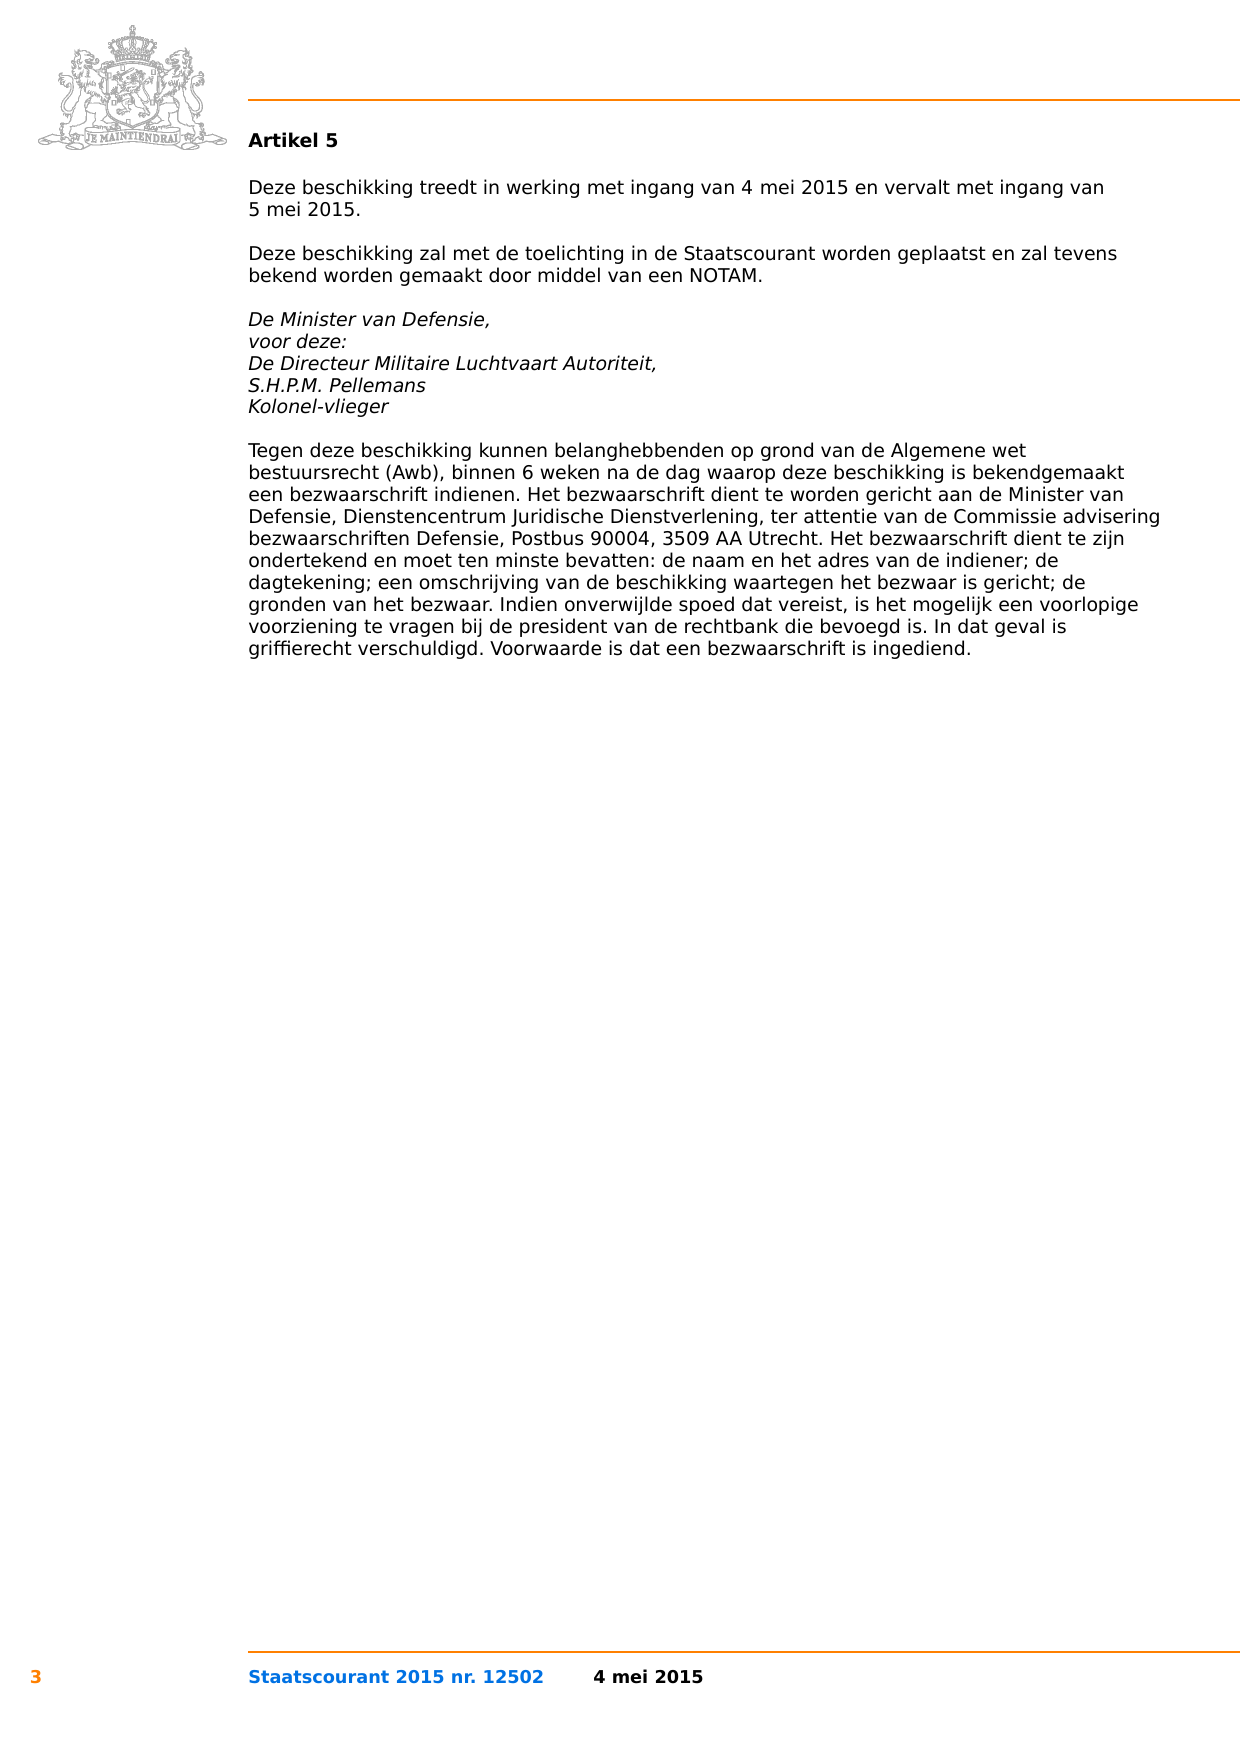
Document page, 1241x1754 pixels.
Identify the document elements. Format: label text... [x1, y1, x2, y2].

picture [38, 25, 227, 150]
text Tegen deze beschikking kunnen belanghebbenden op grond van de Algemene wet bestuursrecht (Awb), binnen 6 weken na de dag waarop deze beschikking is bekendgemaakt een bezwaarschrift indienen. Het bezwaarschrift dient te worden gericht aan de Minister van Defensie, Dienstencentrum Juridische Dienstverlening, ter attentie van de Commissie advisering bezwaarschriften Defensie, Postbus 90004, 3509 AA Utrecht. Het bezwaarschrift dient te zijn ondertekend en moet ten minste bevatten: de naam en het adres van de indiener; de dagtekening; een omschrijving van de beschikking waartegen het bezwaar is gericht; de gronden van het bezwaar. Indien onverwijlde spoed dat vereist, is het mogelijk een voorlopige voorziening te vragen bij de president van de rechtbank die bevoegd is. In dat geval is griffierecht verschuldigd. Voorwaarde is dat een bezwaarschrift is ingediend. [248, 440, 1163, 660]
text Deze beschikking treedt in werking met ingang van 4 mei 2015 en vervalt met ingang van 5 mei 2015. [248, 177, 1163, 221]
subtitle Artikel 5 [248, 130, 1163, 152]
text De Minister van Defensie, voor deze: De Directeur Militaire Luchtvaart Autoriteit, S.H.P.M. Pellemans Kolonel-vlieger [248, 308, 1163, 418]
text Deze beschikking zal met de toelichting in de Staatscourant worden geplaatst en zal tevens bekend worden gemaakt door middel van een NOTAM. [248, 243, 1163, 287]
